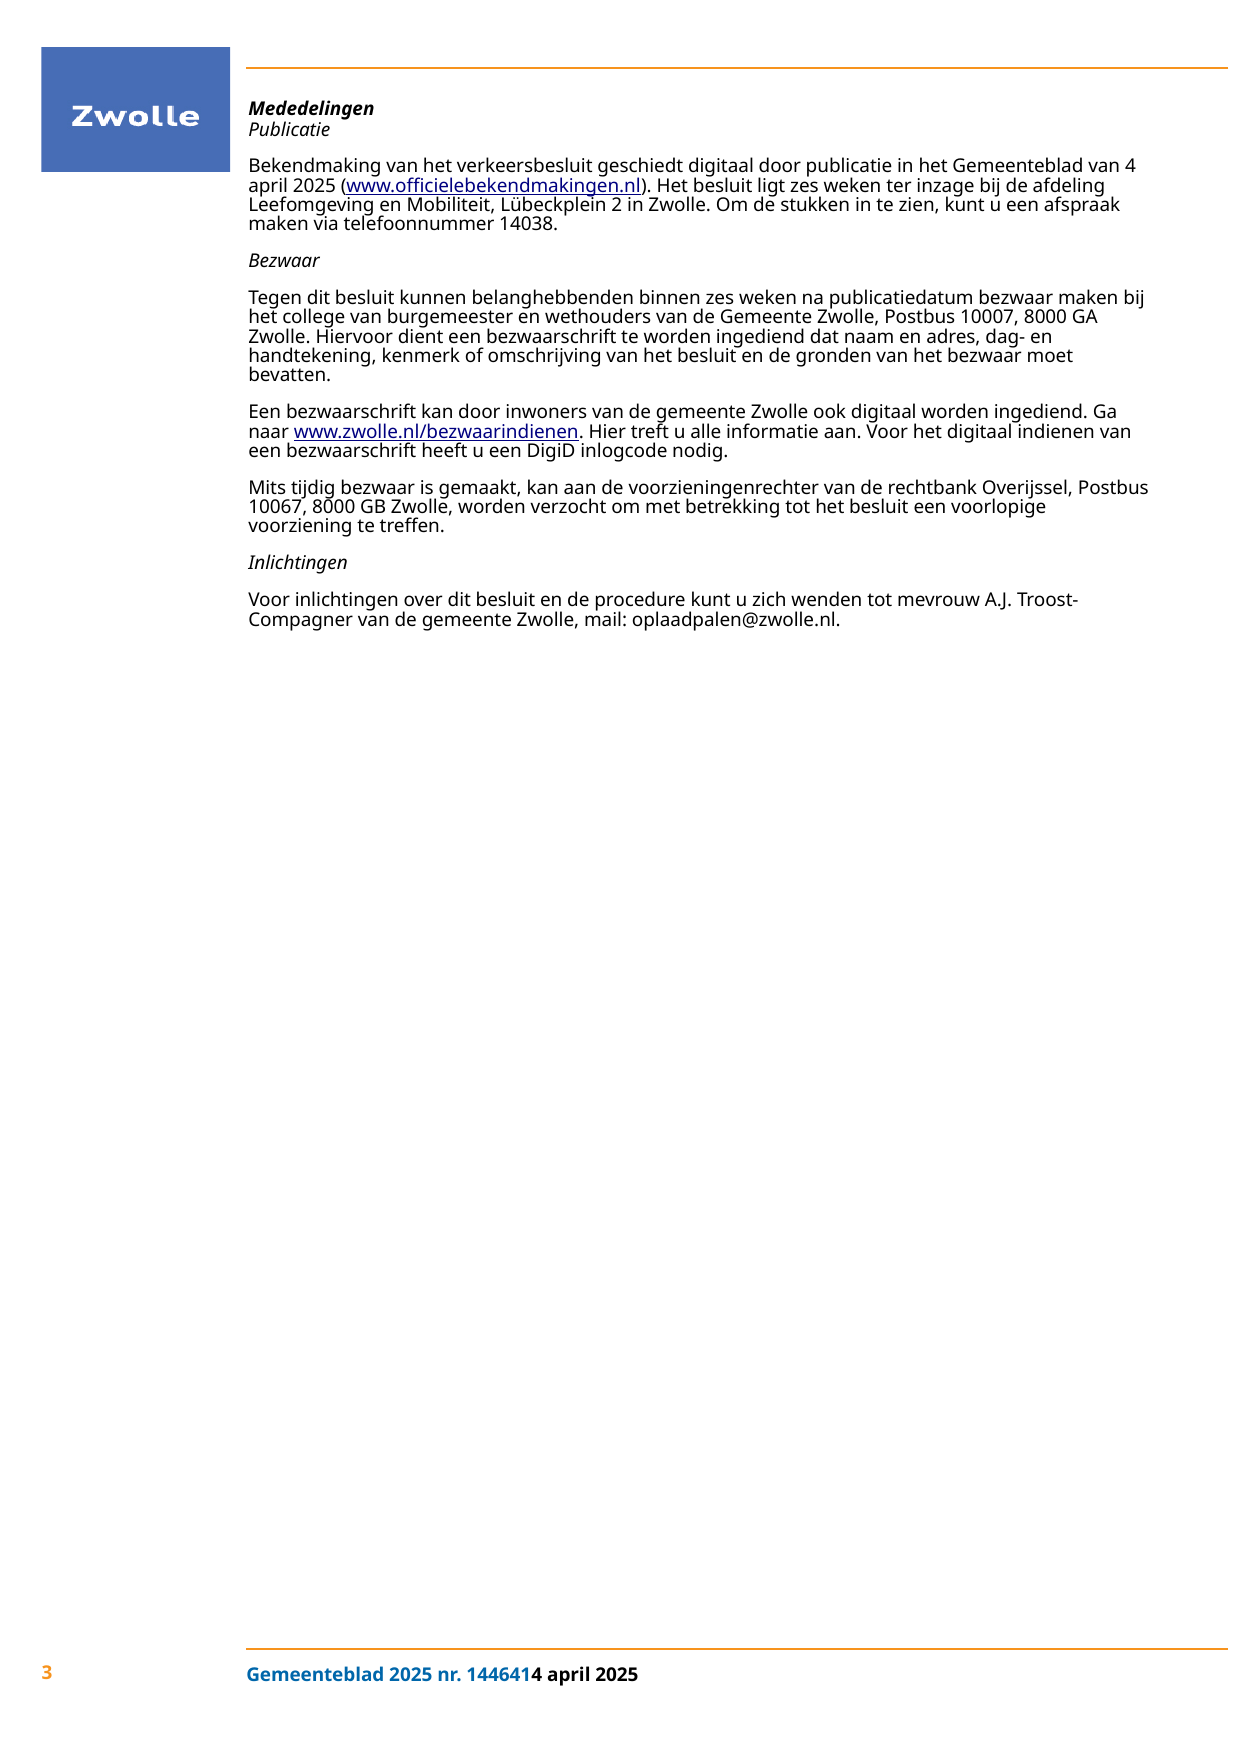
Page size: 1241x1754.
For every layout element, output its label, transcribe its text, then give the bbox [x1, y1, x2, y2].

text Mits tijdig bezwaar is gemaakt, kan aan de voorzieningenrechter van de rechtbank Overijssel, Postbus 10067, 8000 GB Zwolle, worden verzocht om met betrekking tot het besluit een voorlopige voorziening te treffen. [248, 479, 1152, 537]
text Bekendmaking van het verkeersbesluit geschiedt digitaal door publicatie in het Gemeenteblad van 4 april 2025 (www.officielebekendmakingen.nl). Het besluit ligt zes weken ter inzage bij de afdeling Leefomgeving en Mobiliteit, Lübeckplein 2 in Zwolle. Om de stukken in te zien, kunt u een afspraak maken via telefoonnummer 14038. [248, 157, 1152, 234]
text Voor inlichtingen over dit besluit en de procedure kunt u zich wenden tot mevrouw A.J. Troost-Compagner van de gemeente Zwolle, mail: oplaadpalen@zwolle.nl. [248, 591, 1152, 630]
text Een bezwaarschrift kan door inwoners van de gemeente Zwolle ook digitaal worden ingediend. Ga naar www.zwolle.nl/bezwaarindienen. Hier treft u alle informatie aan. Voor het digitaal indienen van een bezwaarschrift heeft u een DigiD inlogcode nodig. [248, 403, 1152, 461]
text Mededelingen [248, 95, 1152, 121]
picture [41, 47, 231, 172]
text Inlichtingen [248, 554, 1152, 574]
text Tegen dit besluit kunnen belanghebbenden binnen zes weken na publicatiedatum bezwaar maken bij het college van burgemeester en wethouders van de Gemeente Zwolle, Postbus 10007, 8000 GA Zwolle. Hiervoor dient een bezwaarschrift te worden ingediend dat naam en adres, dag- en handtekening, kenmerk of omschrijving van het besluit en de gronden van het bezwaar moet bevatten. [248, 289, 1152, 386]
text Publicatie [248, 121, 1152, 140]
text Bezwaar [248, 252, 1152, 272]
